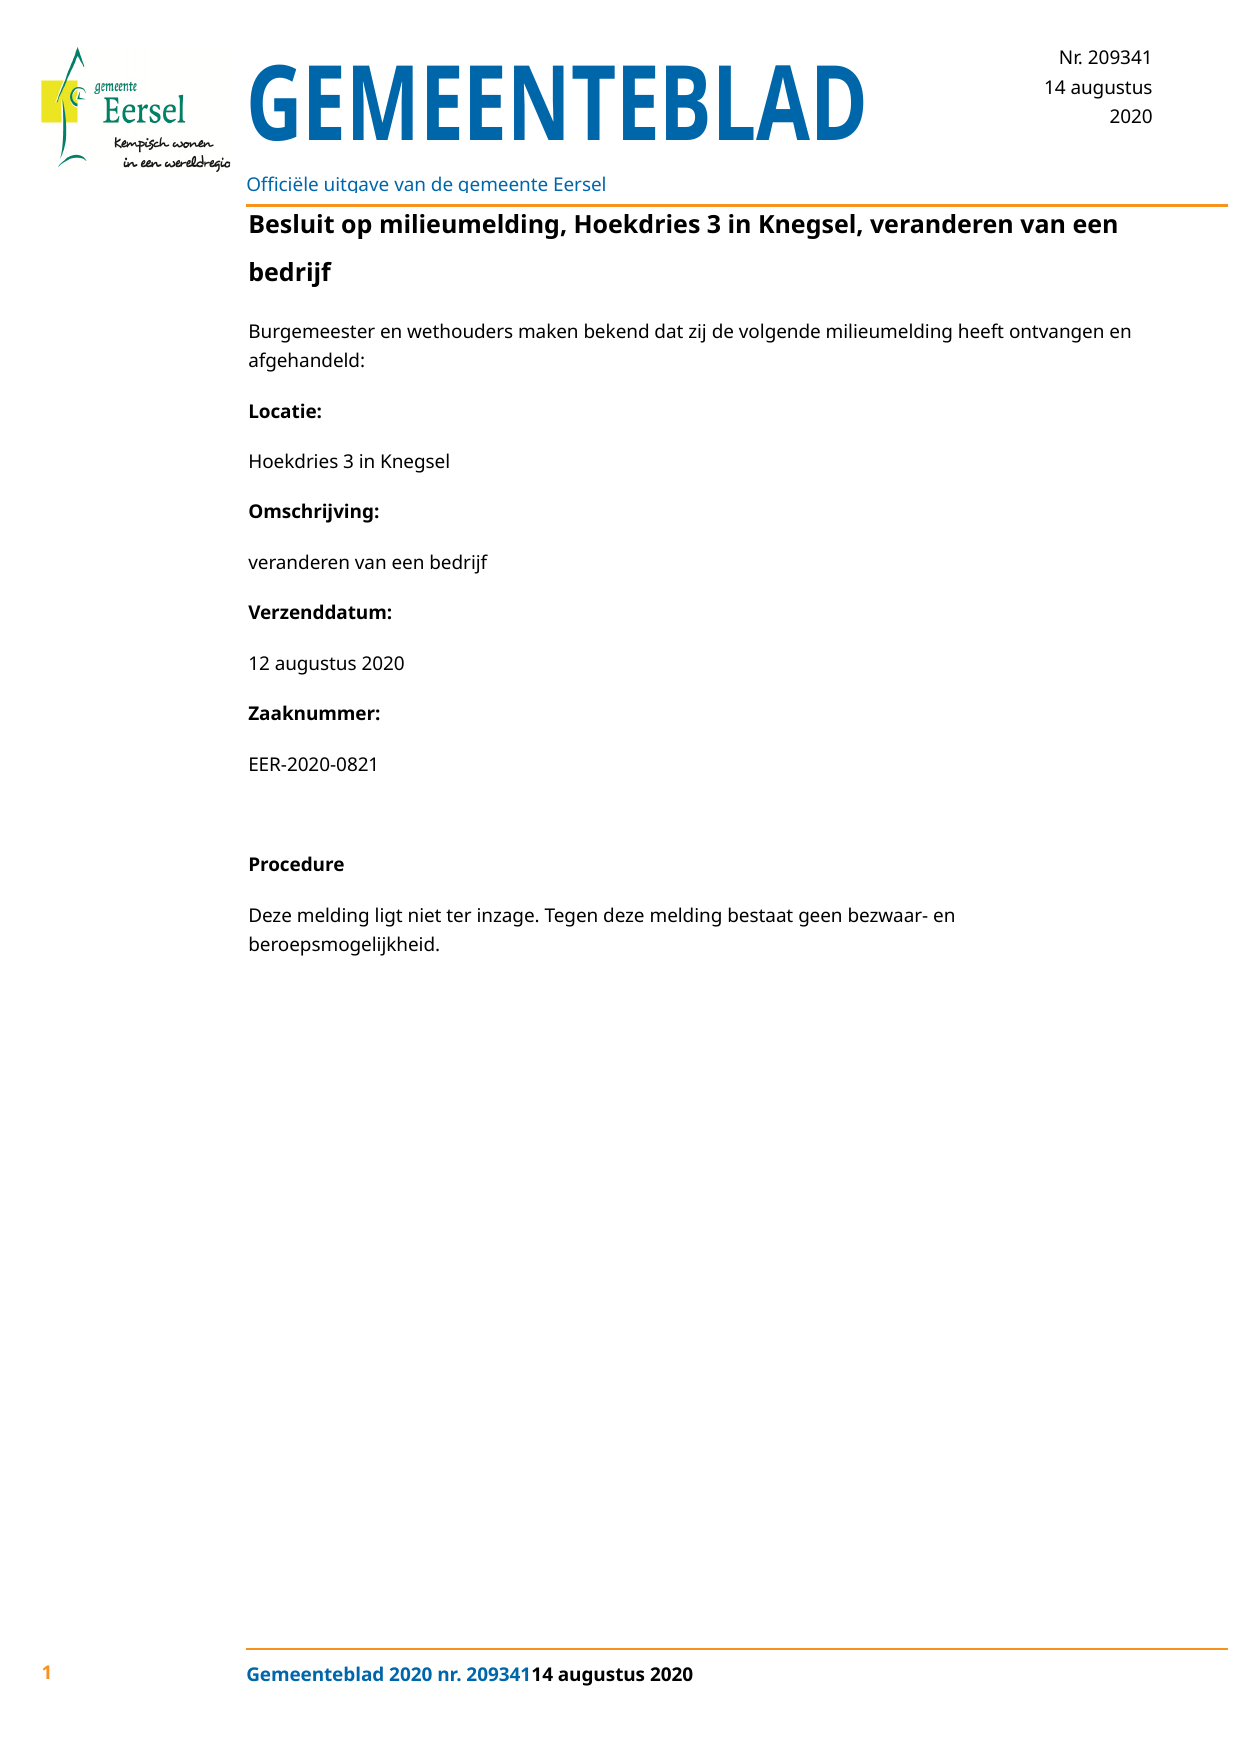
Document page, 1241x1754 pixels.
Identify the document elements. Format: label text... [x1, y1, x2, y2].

text Zaaknummer: [248, 700, 1152, 726]
picture [41, 47, 231, 172]
text EER-2020-0821 [248, 751, 1152, 777]
text Omschrijving: [248, 499, 1152, 524]
text Besluit op milieumelding, Hoekdries 3 in Knegsel, veranderen van een bedrijf [248, 207, 1152, 288]
text 12 augustus 2020 [248, 650, 1152, 676]
text Deze melding ligt niet ter inzage. Tegen deze melding bestaat geen bezwaar- en beroepsmogelijkheid. [248, 902, 1152, 957]
text Procedure [248, 852, 1152, 877]
text Burgemeester en wethouders maken bekend dat zij de volgende milieumelding heeft ontvangen en afgehandeld: [248, 318, 1152, 373]
text veranderen van een bedrijf [248, 549, 1152, 575]
text Locatie: [248, 398, 1152, 424]
text Hoekdries 3 in Knegsel [248, 448, 1152, 474]
text Verzenddatum: [248, 599, 1152, 625]
